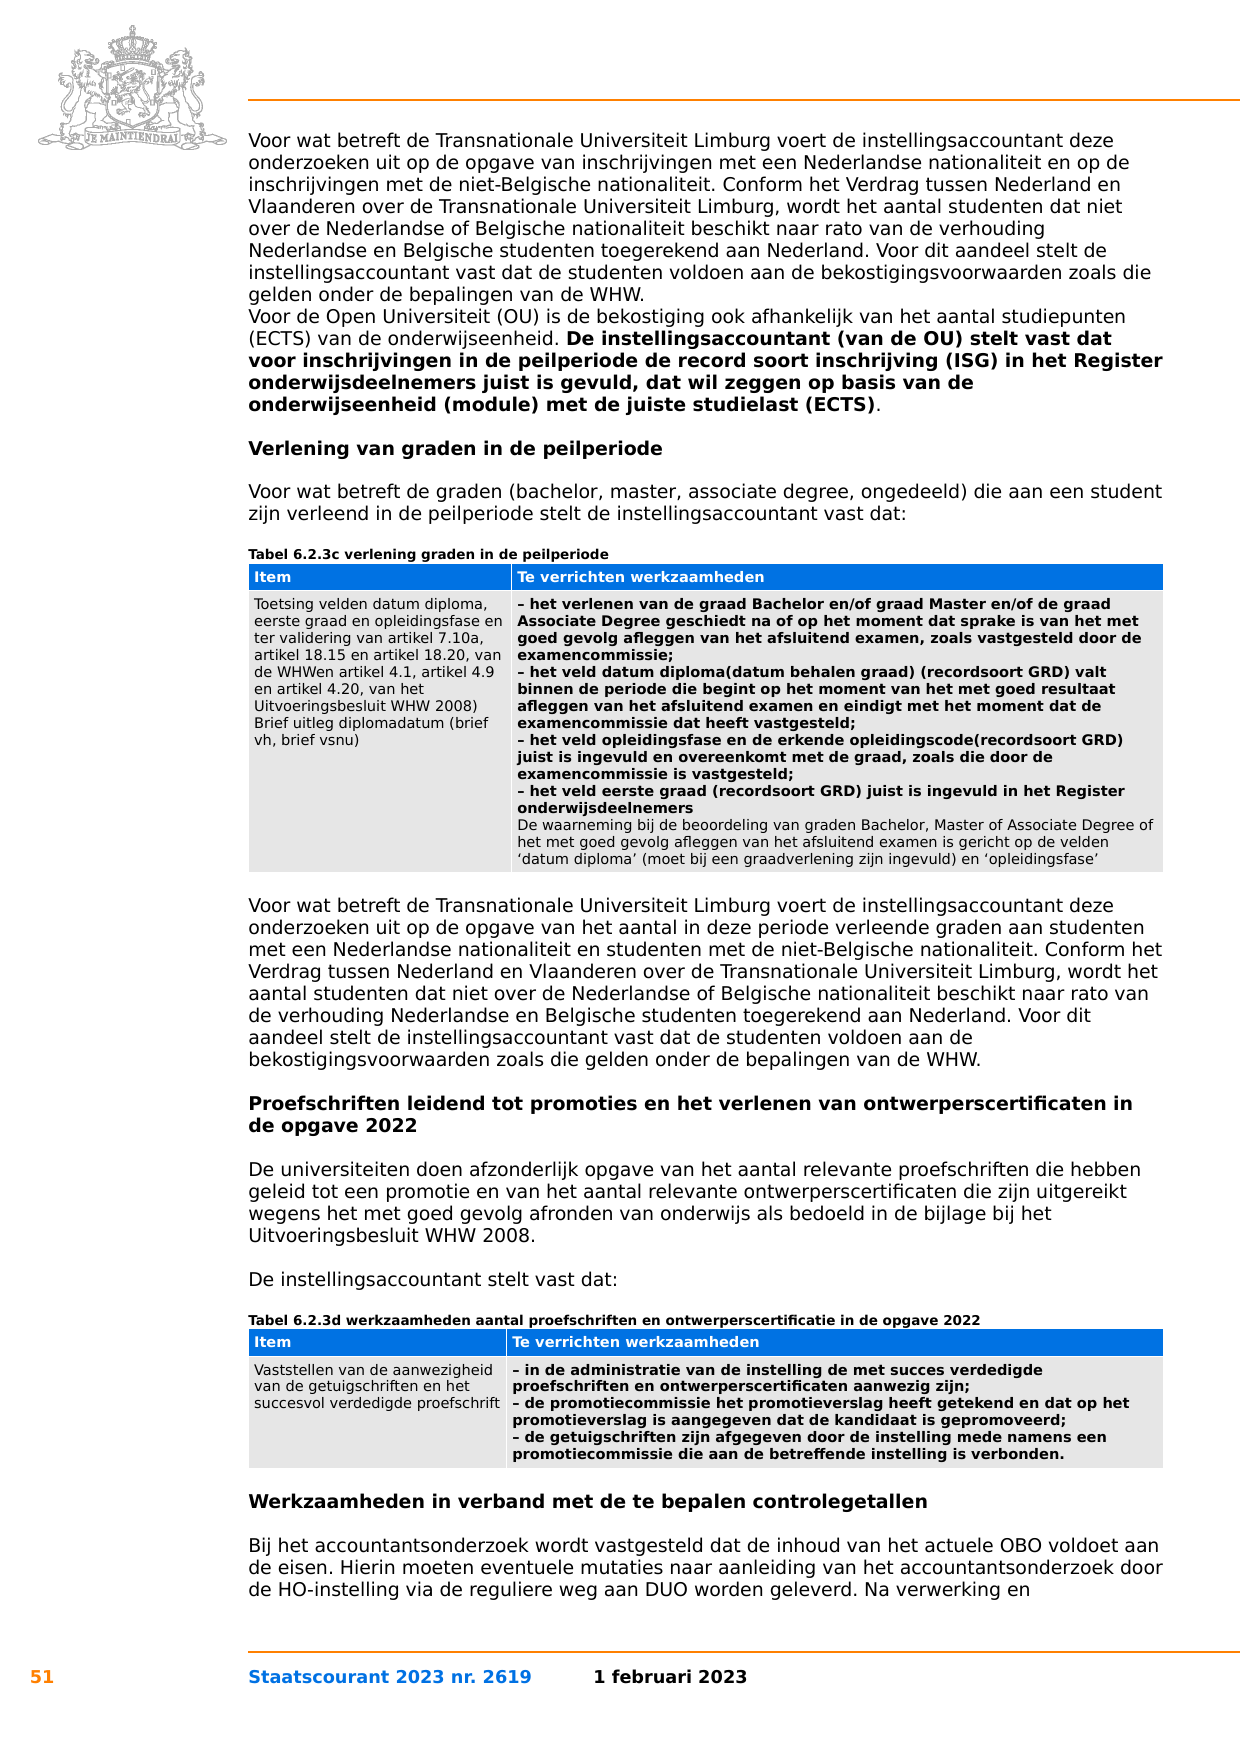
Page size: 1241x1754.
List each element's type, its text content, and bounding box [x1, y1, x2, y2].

text Voor wat betreft de Transnationale Universiteit Limburg voert de instellingsaccountant deze onderzoeken uit op de opgave van inschrijvingen met een Nederlandse nationaliteit en op de inschrijvingen met de niet-Belgische nationaliteit. Conform het Verdrag tussen Nederland en Vlaanderen over de Transnationale Universiteit Limburg, wordt het aantal studenten dat niet over de Nederlandse of Belgische nationaliteit beschikt naar rato van de verhouding Nederlandse en Belgische studenten toegerekend aan Nederland. Voor dit aandeel stelt de instellingsaccountant vast dat de studenten voldoen aan de bekostigingsvoorwaarden zoals die gelden onder de bepalingen van de WHW. [248, 130, 1163, 306]
text Bij het accountantsonderzoek wordt vastgesteld dat de inhoud van het actuele OBO voldoet aan de eisen. Hierin moeten eventuele mutaties naar aanleiding van het accountantsonderzoek door de HO-instelling via de reguliere weg aan DUO worden geleverd. Na verwerking en [248, 1535, 1163, 1601]
subtitle Proefschriften leidend tot promoties en het verlenen van ontwerperscertificaten in de opgave 2022 [248, 1093, 1163, 1137]
table_cell Vaststellen van de aanwezigheid van de getuigschriften en het succesvol verdedigde proefschrift [249, 1357, 506, 1468]
subtitle Verlening van graden in de peilperiode [248, 437, 1163, 459]
subtitle Werkzaamheden in verband met de te bepalen controlegetallen [248, 1491, 1163, 1513]
text Voor wat betreft de Transnationale Universiteit Limburg voert de instellingsaccountant deze onderzoeken uit op de opgave van het aantal in deze periode verleende graden aan studenten met een Nederlandse nationaliteit en studenten met de niet-Belgische nationaliteit. Conform het Verdrag tussen Nederland en Vlaanderen over de Transnationale Universiteit Limburg, wordt het aantal studenten dat niet over de Nederlandse of Belgische nationaliteit beschikt naar rato van de verhouding Nederlandse en Belgische studenten toegerekend aan Nederland. Voor dit aandeel stelt de instellingsaccountant vast dat de studenten voldoen aan de bekostigingsvoorwaarden zoals die gelden onder de bepalingen van de WHW. [248, 895, 1163, 1071]
table_header Tabel 6.2.3c verlening graden in de peilperiode [248, 547, 1163, 563]
table_cell Item [249, 564, 511, 590]
table_cell Item [249, 1329, 506, 1356]
text De universiteiten doen afzonderlijk opgave van het aantal relevante proefschriften die hebben geleid tot een promotie en van het aantal relevante ontwerperscertificaten die zijn uitgereikt wegens het met goed gevolg afronden van onderwijs als bedoeld in de bijlage bij het Uitvoeringsbesluit WHW 2008. [248, 1159, 1163, 1247]
table_cell Te verrichten werkzaamheden [507, 1329, 1163, 1356]
table_cell – in de administratie van de instelling de met succes verdedigde proefschriften en ontwerperscertificaten aanwezig zijn; – de promotiecommissie het promotieverslag heeft getekend en dat op het promotieverslag is aangegeven dat de kandidaat is gepromoveerd; – de getuigschriften zijn afgegeven door de instelling mede namens een promotiecommissie die aan de betreffende instelling is verbonden. [507, 1357, 1163, 1468]
table_cell – het verlenen van de graad Bachelor en/of graad Master en/of de graad Associate Degree geschiedt na of op het moment dat sprake is van het met goed gevolg afleggen van het afsluitend examen, zoals vastgesteld door de examencommissie; – het veld datum diploma(datum behalen graad) (recordsoort GRD) valt binnen de periode die begint op het moment van het met goed resultaat afleggen van het afsluitend examen en eindigt met het moment dat de examencommissie dat heeft vastgesteld; – het veld opleidingsfase en de erkende opleidingscode(recordsoort GRD) juist is ingevuld en overeenkomt met de graad, zoals die door de examencommissie is vastgesteld; – het veld eerste graad (recordsoort GRD) juist is ingevuld in het Register onderwijsdeelnemers De waarneming bij de beoordeling van graden Bachelor, Master of Associate Degree of het met goed gevolg afleggen van het afsluitend examen is gericht op de velden ‘datum diploma’ (moet bij een graadverlening zijn ingevuld) en ‘opleidingsfase’ [512, 591, 1163, 872]
table_cell Toetsing velden datum diploma, eerste graad en opleidingsfase en ter validering van artikel 7.10a, artikel 18.15 en artikel 18.20, van de WHWen artikel 4.1, artikel 4.9 en artikel 4.20, van het Uitvoeringsbesluit WHW 2008) Brief uitleg diplomadatum (brief vh, brief vsnu) [249, 591, 511, 872]
text De instellingsaccountant stelt vast dat: [248, 1269, 1163, 1291]
picture [38, 25, 227, 150]
table_cell Te verrichten werkzaamheden [512, 564, 1163, 590]
table_header Tabel 6.2.3d werkzaamheden aantal proefschriften en ontwerperscertificatie in de opgave 2022 [248, 1313, 1163, 1328]
text Voor wat betreft de graden (bachelor, master, associate degree, ongedeeld) die aan een student zijn verleend in de peilperiode stelt de instellingsaccountant vast dat: [248, 481, 1163, 525]
text Voor de Open Universiteit (OU) is de bekostiging ook afhankelijk van het aantal studiepunten (ECTS) van de onderwijseenheid. De instellingsaccountant (van de OU) stelt vast dat voor inschrijvingen in de peilperiode de record soort inschrijving (ISG) in het Register onderwijsdeelnemers juist is gevuld, dat wil zeggen op basis van de onderwijseenheid (module) met de juiste studielast (ECTS). [248, 306, 1163, 416]
